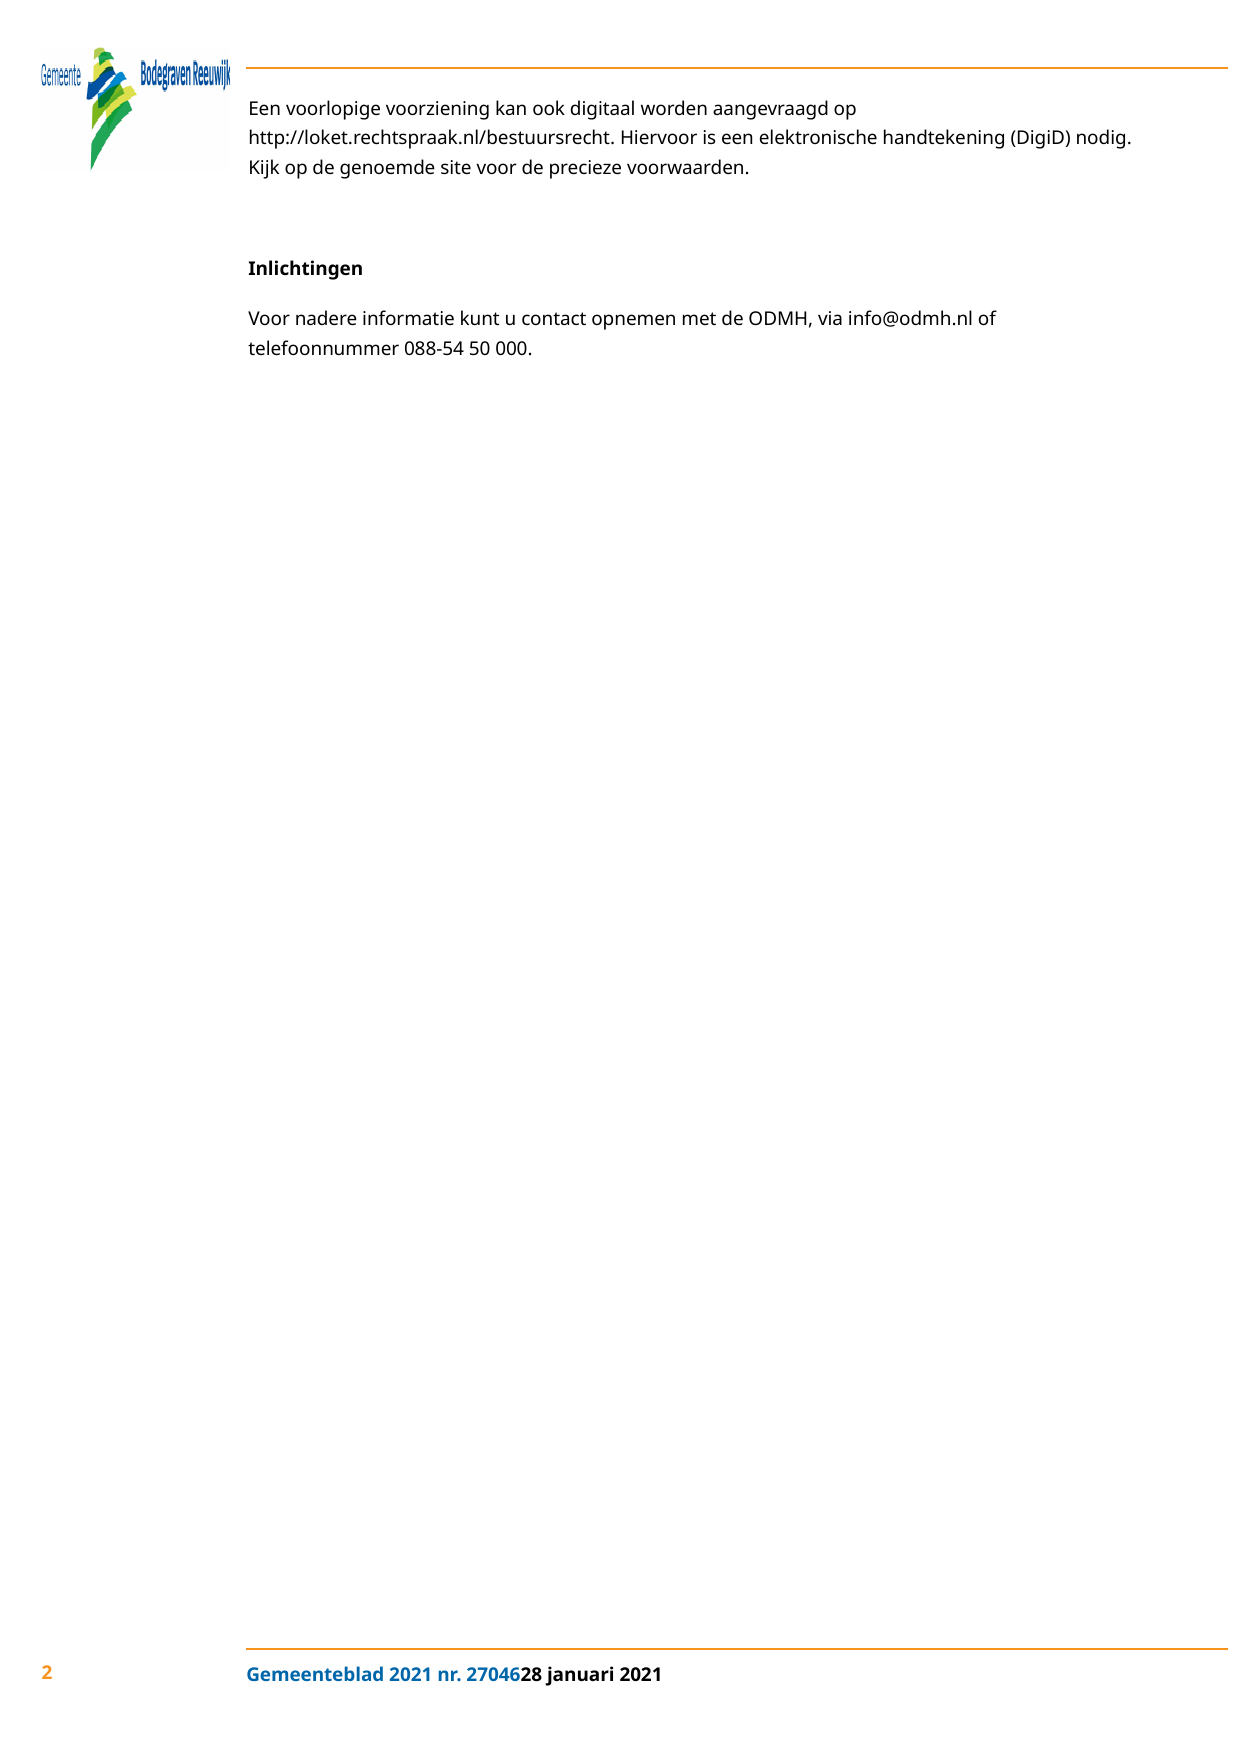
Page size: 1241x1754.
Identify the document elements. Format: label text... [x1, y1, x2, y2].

text Inlichtingen [248, 255, 1152, 281]
text Een voorlopige voorziening kan ook digitaal worden aangevraagd op http://loket.rechtspraak.nl/bestuursrecht. Hiervoor is een elektronische handtekening (DigiD) nodig. Kijk op de genoemde site voor de precieze voorwaarden. [248, 95, 1152, 180]
picture [41, 47, 231, 172]
text Voor nadere informatie kunt u contact opnemen met de ODMH, via info@odmh.nl of telefoonnummer 088-54 50 000. [248, 305, 1152, 361]
